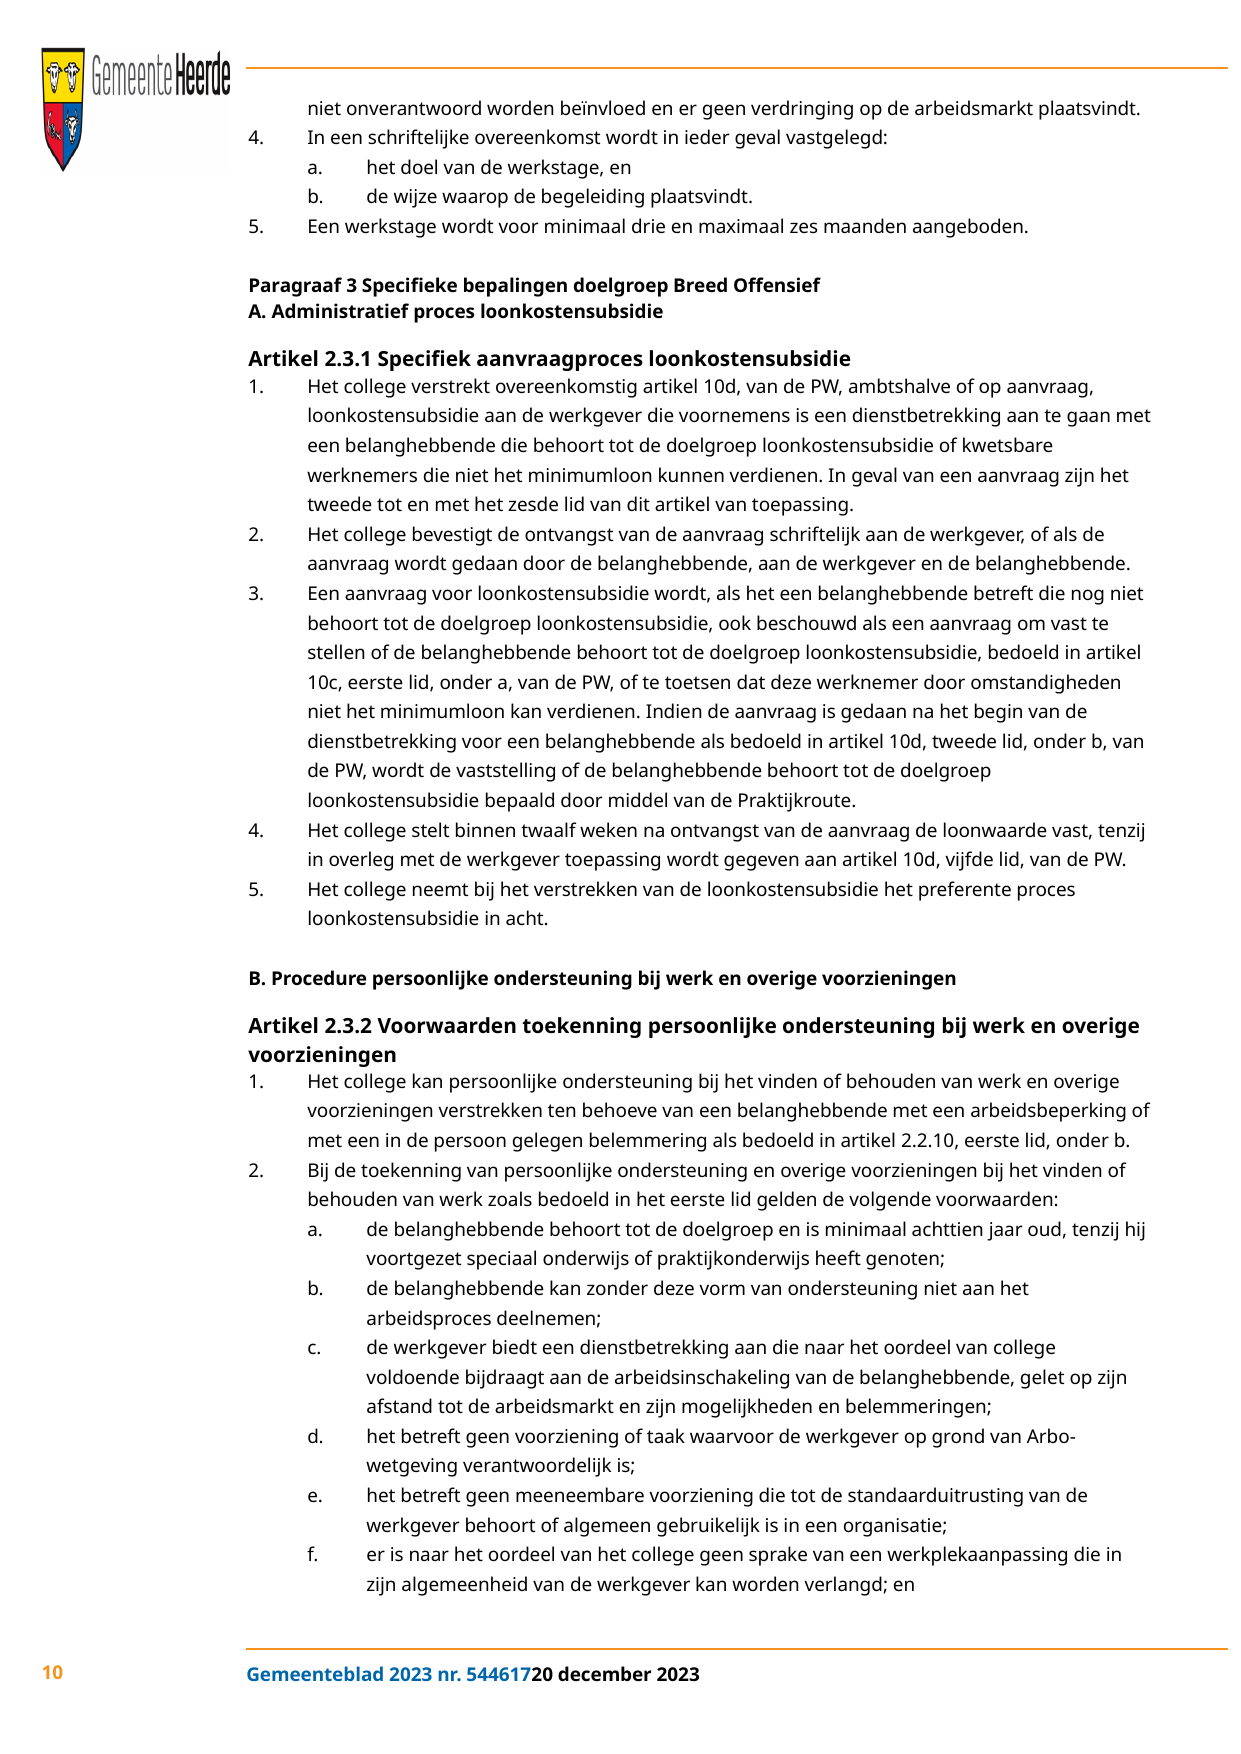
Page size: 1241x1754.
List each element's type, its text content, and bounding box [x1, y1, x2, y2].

text B. Procedure persoonlijke ondersteuning bij werk en overige voorzieningen [248, 965, 1152, 990]
list de wijze waarop de begeleiding plaatsvindt. [307, 183, 1152, 209]
list Het college bevestigt de ontvangst van de aanvraag schriftelijk aan de werkgever, of als de aanvraag wordt gedaan door de belanghebbende, aan de werkgever en de belanghebbende. [248, 521, 1152, 576]
list het betreft geen meeneembare voorziening die tot de standaarduitrusting van de werkgever behoort of algemeen gebruikelijk is in een organisatie; [307, 1482, 1152, 1538]
list Een werkstage wordt voor minimaal drie en maximaal zes maanden aangeboden. [248, 213, 1152, 239]
list Het college verstrekt overeenkomstig artikel 10d, van de PW, ambtshalve of op aanvraag, loonkostensubsidie aan de werkgever die voornemens is een dienstbetrekking aan te gaan met een belanghebbende die behoort tot de doelgroep loonkostensubsidie of kwetsbare werknemers die niet het minimumloon kunnen verdienen. In geval van een aanvraag zijn het tweede tot en met het zesde lid van dit artikel van toepassing. [248, 373, 1152, 517]
list Het college kan persoonlijke ondersteuning bij het vinden of behouden van werk en overige voorzieningen verstrekken ten behoeve van een belanghebbende met een arbeidsbeperking of met een in de persoon gelegen belemmering als bedoeld in artikel 2.2.10, eerste lid, onder b. [248, 1068, 1152, 1153]
text Artikel 2.3.1 Specifiek aanvraagproces loonkostensubsidie [248, 344, 1152, 373]
list In een schriftelijke overeenkomst wordt in ieder geval vastgelegd: [248, 124, 1152, 150]
list Een aanvraag voor loonkostensubsidie wordt, als het een belanghebbende betreft die nog niet behoort tot de doelgroep loonkostensubsidie, ook beschouwd als een aanvraag om vast te stellen of de belanghebbende behoort tot de doelgroep loonkostensubsidie, bedoeld in artikel 10c, eerste lid, onder a, van de PW, of te toetsen dat deze werknemer door omstandigheden niet het minimumloon kan verdienen. Indien de aanvraag is gedaan na het begin van de dienstbetrekking voor een belanghebbende als bedoeld in artikel 10d, tweede lid, onder b, van de PW, wordt de vaststelling of de belanghebbende behoort tot de doelgroep loonkostensubsidie bepaald door middel van de Praktijkroute. [248, 580, 1152, 813]
list Bij de toekenning van persoonlijke ondersteuning en overige voorzieningen bij het vinden of behouden van werk zoals bedoeld in het eerste lid gelden de volgende voorwaarden: [248, 1157, 1152, 1212]
text Paragraaf 3 Specifieke bepalingen doelgroep Breed Offensief [248, 272, 1152, 298]
list het doel van de werkstage, en [307, 154, 1152, 180]
list de werkgever biedt een dienstbetrekking aan die naar het oordeel van college voldoende bijdraagt aan de arbeidsinschakeling van de belanghebbende, gelet op zijn afstand tot de arbeidsmarkt en zijn mogelijkheden en belemmeringen; [307, 1334, 1152, 1419]
list de belanghebbende behoort tot de doelgroep en is minimaal achttien jaar oud, tenzij hij voortgezet speciaal onderwijs of praktijkonderwijs heeft genoten; [307, 1216, 1152, 1271]
list de belanghebbende kan zonder deze vorm van ondersteuning niet aan het arbeidsproces deelnemen; [307, 1275, 1152, 1331]
picture [41, 47, 231, 172]
text A. Administratief proces loonkostensubsidie [248, 298, 1152, 324]
list er is naar het oordeel van het college geen sprake van een werkplekaanpassing die in zijn algemeenheid van de werkgever kan worden verlangd; en [307, 1541, 1152, 1597]
list Het college stelt binnen twaalf weken na ontvangst van de aanvraag de loonwaarde vast, tenzij in overleg met de werkgever toepassing wordt gegeven aan artikel 10d, vijfde lid, van de PW. [248, 817, 1152, 872]
text Artikel 2.3.2 Voorwaarden toekenning persoonlijke ondersteuning bij werk en overige voorzieningen [248, 1011, 1152, 1068]
list Het college neemt bij het verstrekken van de loonkostensubsidie het preferente proces loonkostensubsidie in acht. [248, 876, 1152, 931]
list niet onverantwoord worden beïnvloed en er geen verdringing op de arbeidsmarkt plaatsvindt. [248, 95, 1152, 121]
list het betreft geen voorziening of taak waarvoor de werkgever op grond van Arbo-wetgeving verantwoordelijk is; [307, 1423, 1152, 1478]
